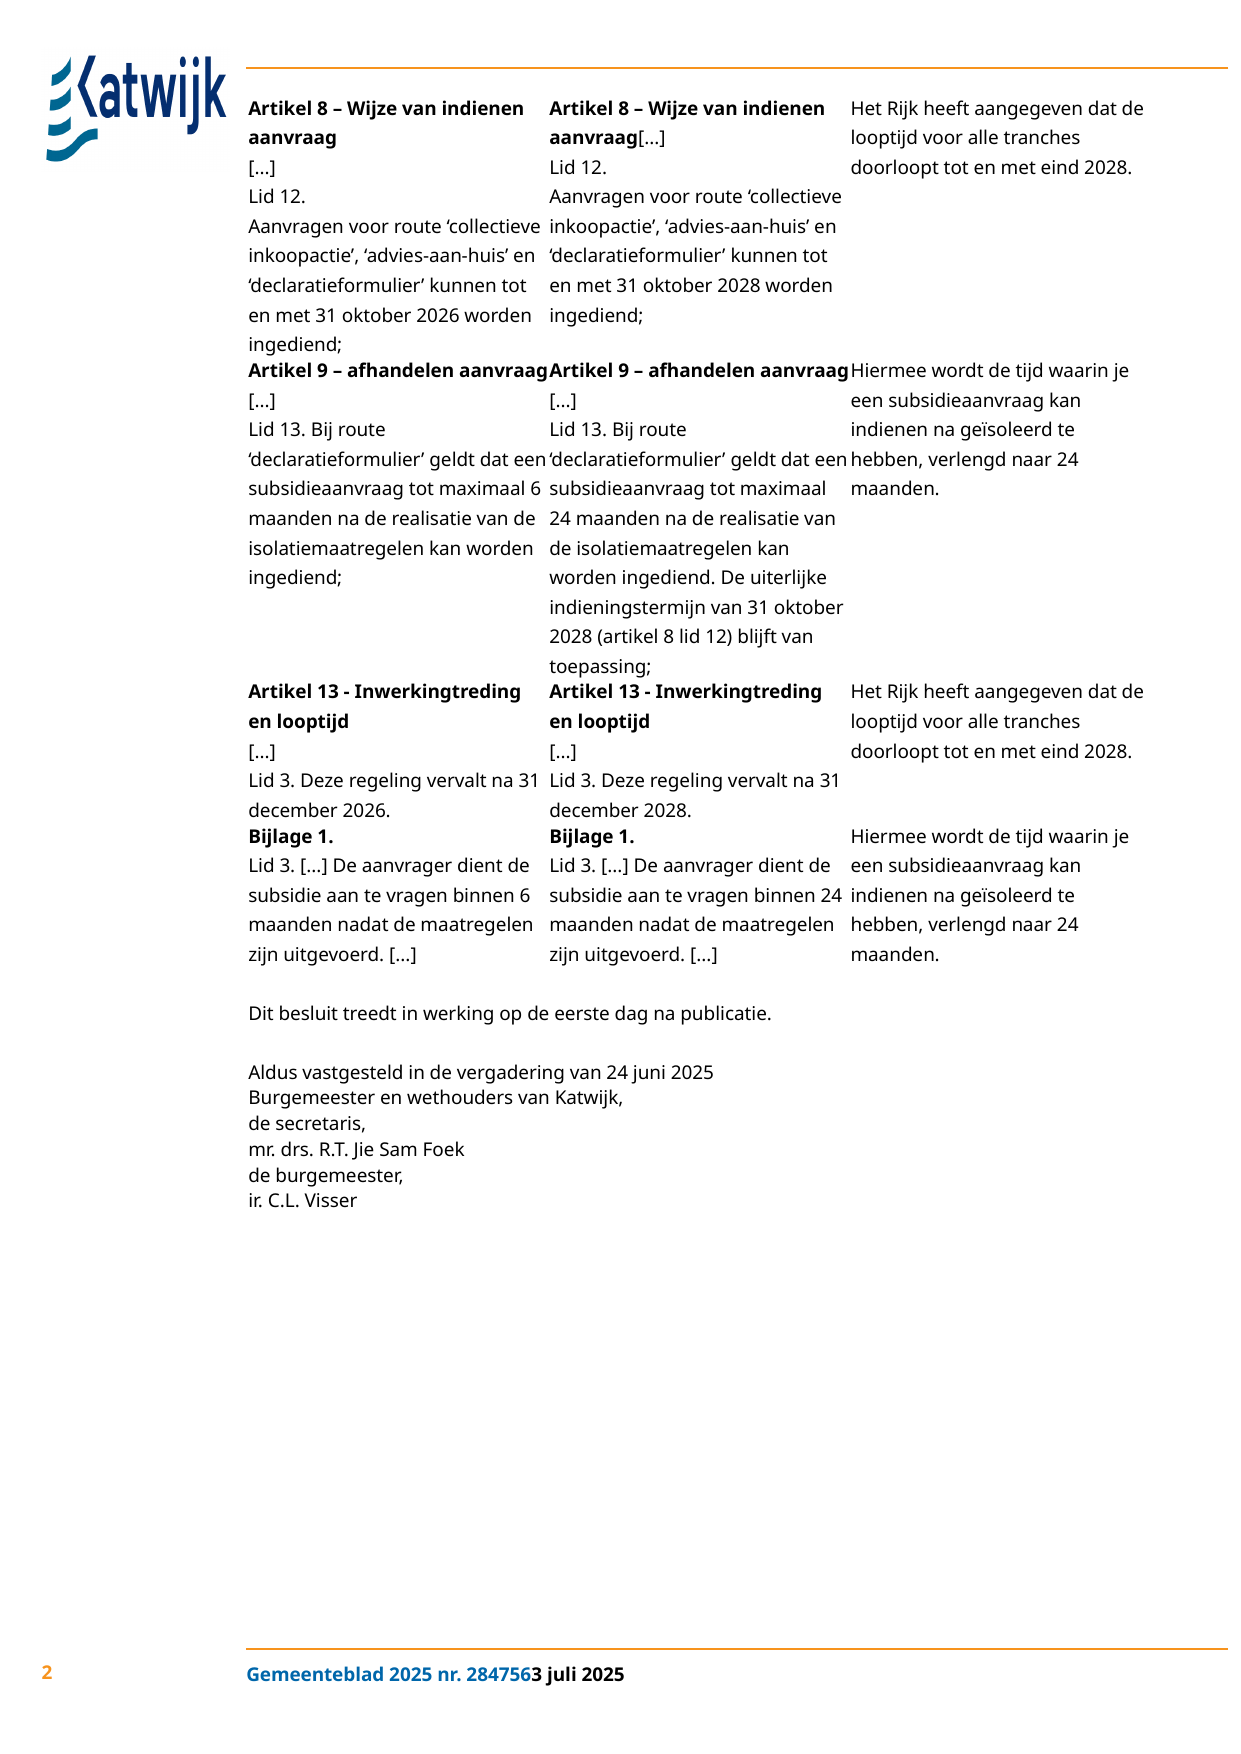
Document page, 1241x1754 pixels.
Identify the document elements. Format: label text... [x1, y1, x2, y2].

text de secretaris, [248, 1110, 1152, 1136]
text Burgemeester en wethouders van Katwijk, [248, 1084, 1152, 1110]
text de burgemeester, [248, 1162, 1152, 1187]
picture [41, 47, 231, 172]
table_cell Artikel 9 – afhandelen aanvraag [...] Lid 13. Bij route ‘declaratieformulier’ geldt dat een subsidieaanvraag tot maximaal 6 maanden na de realisatie van de isolatiemaatregelen kan worden ingediend; [248, 357, 549, 679]
table_cell Artikel 13 - Inwerkingtreding en looptijd [...] Lid 3. Deze regeling vervalt na 31 december 2028. [549, 679, 850, 823]
table_cell Het Rijk heeft aangegeven dat de looptijd voor alle tranches doorloopt tot en met eind 2028. [850, 679, 1152, 823]
table_cell Bijlage 1. Lid 3. [...] De aanvrager dient de subsidie aan te vragen binnen 24 maanden nadat de maatregelen zijn uitgevoerd. [...] [549, 823, 850, 967]
table_cell Bijlage 1. Lid 3. [...] De aanvrager dient de subsidie aan te vragen binnen 6 maanden nadat de maatregelen zijn uitgevoerd. [...] [248, 823, 549, 967]
table_cell Het Rijk heeft aangegeven dat de looptijd voor alle tranches doorloopt tot en met eind 2028. [850, 95, 1152, 357]
table_cell Hiermee wordt de tijd waarin je een subsidieaanvraag kan indienen na geïsoleerd te hebben, verlengd naar 24 maanden. [850, 823, 1152, 967]
table_cell Artikel 9 – afhandelen aanvraag [...] Lid 13. Bij route ‘declaratieformulier’ geldt dat een subsidieaanvraag tot maximaal 24 maanden na de realisatie van de isolatiemaatregelen kan worden ingediend. De uiterlijke indieningstermijn van 31 oktober 2028 (artikel 8 lid 12) blijft van toepassing; [549, 357, 850, 679]
table_cell Artikel 8 – Wijze van indienen aanvraag [...] Lid 12. Aanvragen voor route ‘collectieve inkoopactie’, ‘advies-aan-huis’ en ‘declaratieformulier’ kunnen tot en met 31 oktober 2026 worden ingediend; [248, 95, 549, 357]
text Dit besluit treedt in werking op de eerste dag na publicatie. [248, 1000, 1152, 1025]
text ir. C.L. Visser [248, 1187, 1152, 1213]
text mr. drs. R.T. Jie Sam Foek [248, 1136, 1152, 1162]
table_cell Artikel 8 – Wijze van indienen aanvraag[...] Lid 12. Aanvragen voor route ‘collectieve inkoopactie’, ‘advies-aan-huis’ en ‘declaratieformulier’ kunnen tot en met 31 oktober 2028 worden ingediend; [549, 95, 850, 357]
text Aldus vastgesteld in de vergadering van 24 juni 2025 [248, 1059, 1152, 1084]
table_cell Hiermee wordt de tijd waarin je een subsidieaanvraag kan indienen na geïsoleerd te hebben, verlengd naar 24 maanden. [850, 357, 1152, 679]
table_cell Artikel 13 - Inwerkingtreding en looptijd [...] Lid 3. Deze regeling vervalt na 31 december 2026. [248, 679, 549, 823]
